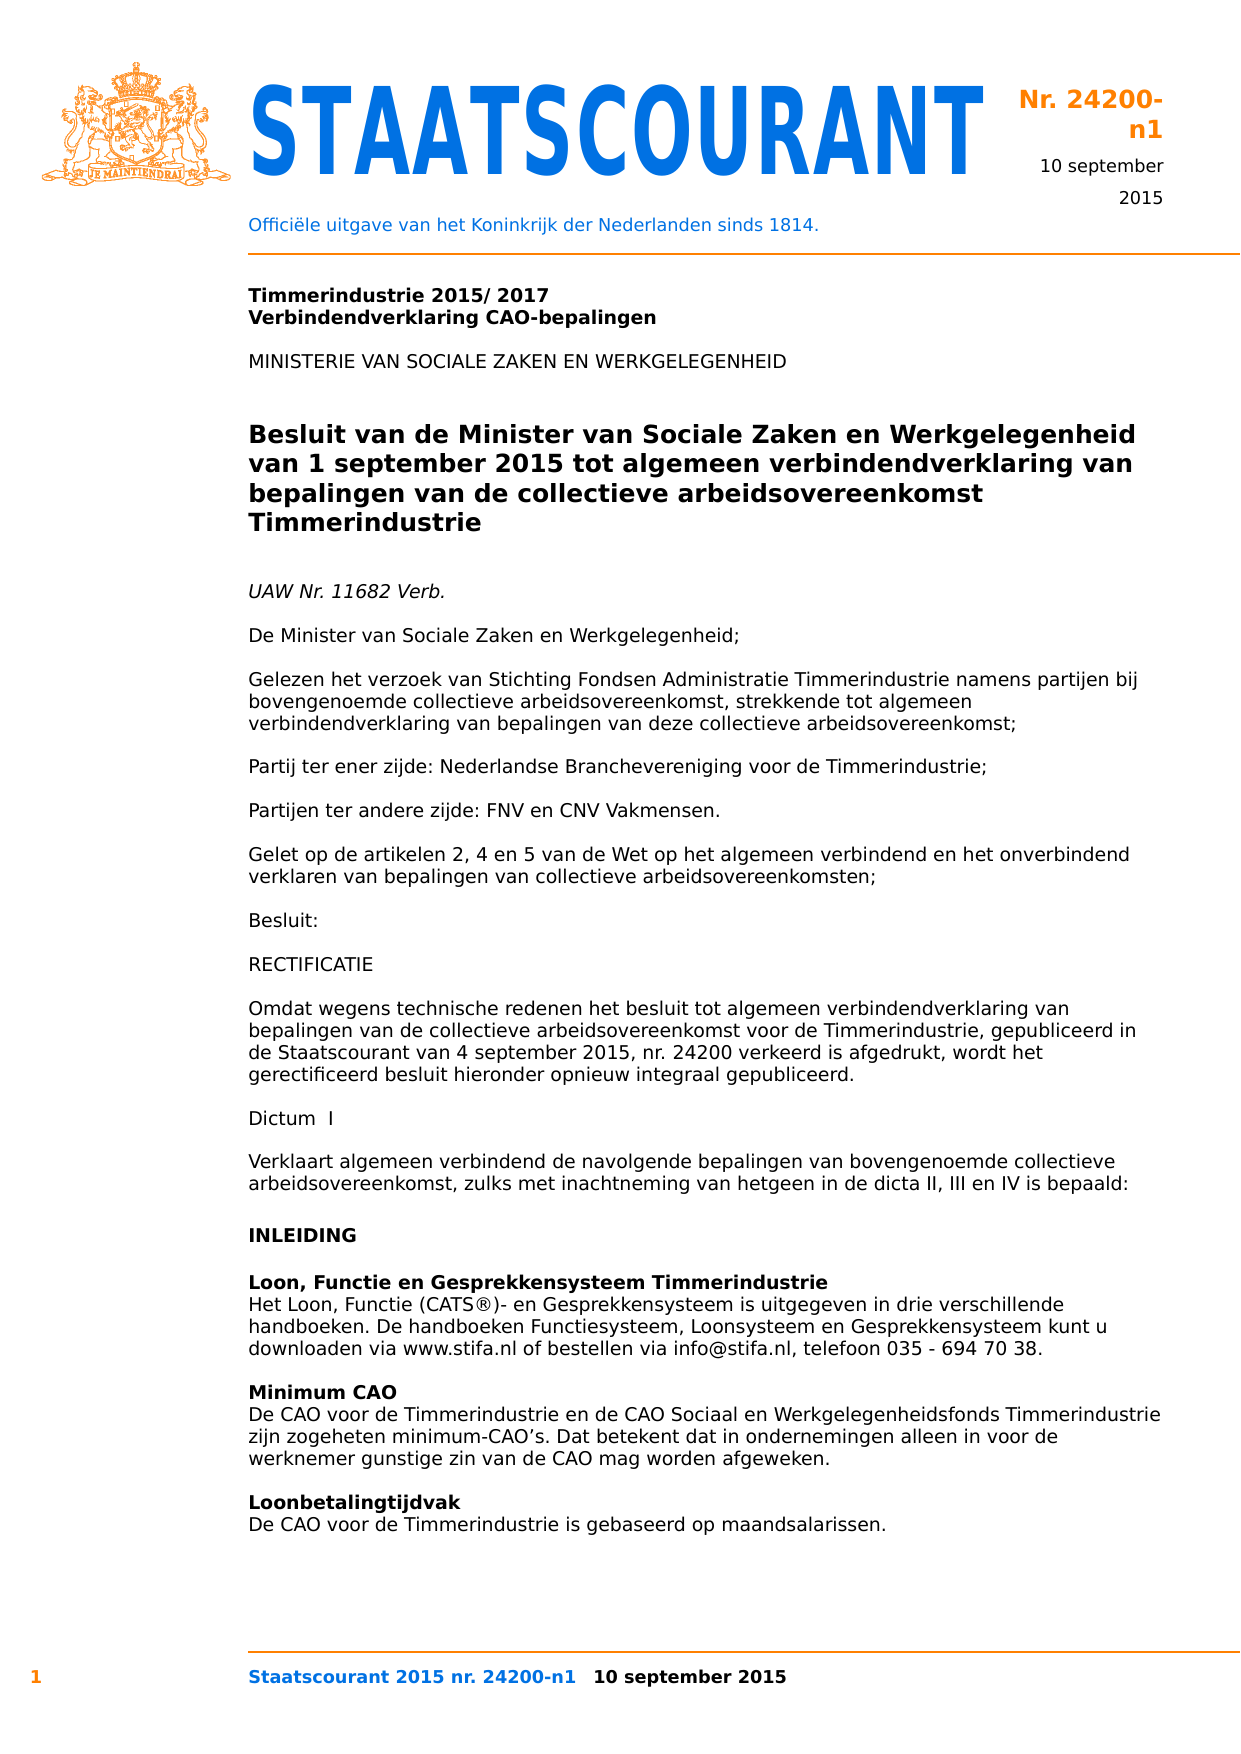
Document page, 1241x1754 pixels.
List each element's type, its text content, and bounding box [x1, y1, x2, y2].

text Minimum CAO [248, 1382, 1163, 1404]
text MINISTERIE VAN SOCIALE ZAKEN EN WERKGELEGENHEID [248, 351, 1163, 373]
text Dictum I [248, 1107, 1163, 1129]
text De CAO voor de Timmerindustrie en de CAO Sociaal en Werkgelegenheidsfonds Timmerindustrie zijn zogeheten minimum-CAO’s. Dat betekent dat in ondernemingen alleen in voor de werknemer gunstige zin van de CAO mag worden afgeweken. [248, 1404, 1163, 1470]
table_cell Officiële uitgave van het Koninkrijk der Nederlanden sinds 1814. [248, 215, 1240, 253]
text Omdat wegens technische redenen het besluit tot algemeen verbindendverklaring van bepalingen van de collectieve arbeidsovereenkomst voor de Timmerindustrie, gepubliceerd in de Staatscourant van 4 september 2015, nr. 24200 verkeerd is afgedrukt, wordt het gerectificeerd besluit hieronder opnieuw integraal gepubliceerd. [248, 998, 1163, 1086]
subtitle Besluit van de Minister van Sociale Zaken en Werkgelegenheid van 1 september 2015 tot algemeen verbindendverklaring van bepalingen van de collectieve arbeidsovereenkomst Timmerindustrie [248, 420, 1163, 537]
text Verklaart algemeen verbindend de navolgende bepalingen van bovengenoemde collectieve arbeidsovereenkomst, zulks met inachtneming van hetgeen in de dicta II, III en IV is bepaald: [248, 1151, 1163, 1195]
subtitle INLEIDING [248, 1225, 1163, 1247]
text Partij ter ener zijde: Nederlandse Branchevereniging voor de Timmerindustrie; [248, 756, 1163, 778]
text Gelet op de artikelen 2, 4 en 5 van de Wet op het algemeen verbindend en het onverbindend verklaren van bepalingen van collectieve arbeidsovereenkomsten; [248, 844, 1163, 888]
table_header Nr. 24200-n1 [998, 62, 1240, 150]
text De CAO voor de Timmerindustrie is gebaseerd op maandsalarissen. [248, 1514, 1163, 1536]
text Partijen ter andere zijde: FNV en CNV Vakmensen. [248, 800, 1163, 822]
text Gelezen het verzoek van Stichting Fondsen Administratie Timmerindustrie namens partijen bij bovengenoemde collectieve arbeidsovereenkomst, strekkende tot algemeen verbindendverklaring van bepalingen van deze collectieve arbeidsovereenkomst; [248, 668, 1163, 734]
table_cell 10 september [998, 150, 1240, 182]
picture [41, 62, 231, 186]
text Timmerindustrie 2015/ 2017 [248, 285, 1163, 307]
text Besluit: [248, 910, 1163, 932]
text De Minister van Sociale Zaken en Werkgelegenheid; [248, 625, 1163, 647]
text Het Loon, Functie (CATS®)- en Gesprekkensysteem is uitgegeven in drie verschillende handboeken. De handboeken Functiesysteem, Loonsysteem en Gesprekkensysteem kunt u downloaden via www.stifa.nl of bestellen via info@stifa.nl, telefoon 035 - 694 70 38. [248, 1294, 1163, 1360]
text UAW Nr. 11682 Verb. [248, 581, 1163, 603]
text Loon, Functie en Gesprekkensysteem Timmerindustrie [248, 1272, 1163, 1294]
text RECTIFICATIE [248, 954, 1163, 976]
table_header [25, 62, 248, 253]
text Loonbetalingtijdvak [248, 1492, 1163, 1514]
text Verbindendverklaring CAO-bepalingen [248, 307, 1163, 329]
table_cell 2015 [998, 183, 1240, 215]
table_header STAATSCOURANT [248, 62, 998, 215]
